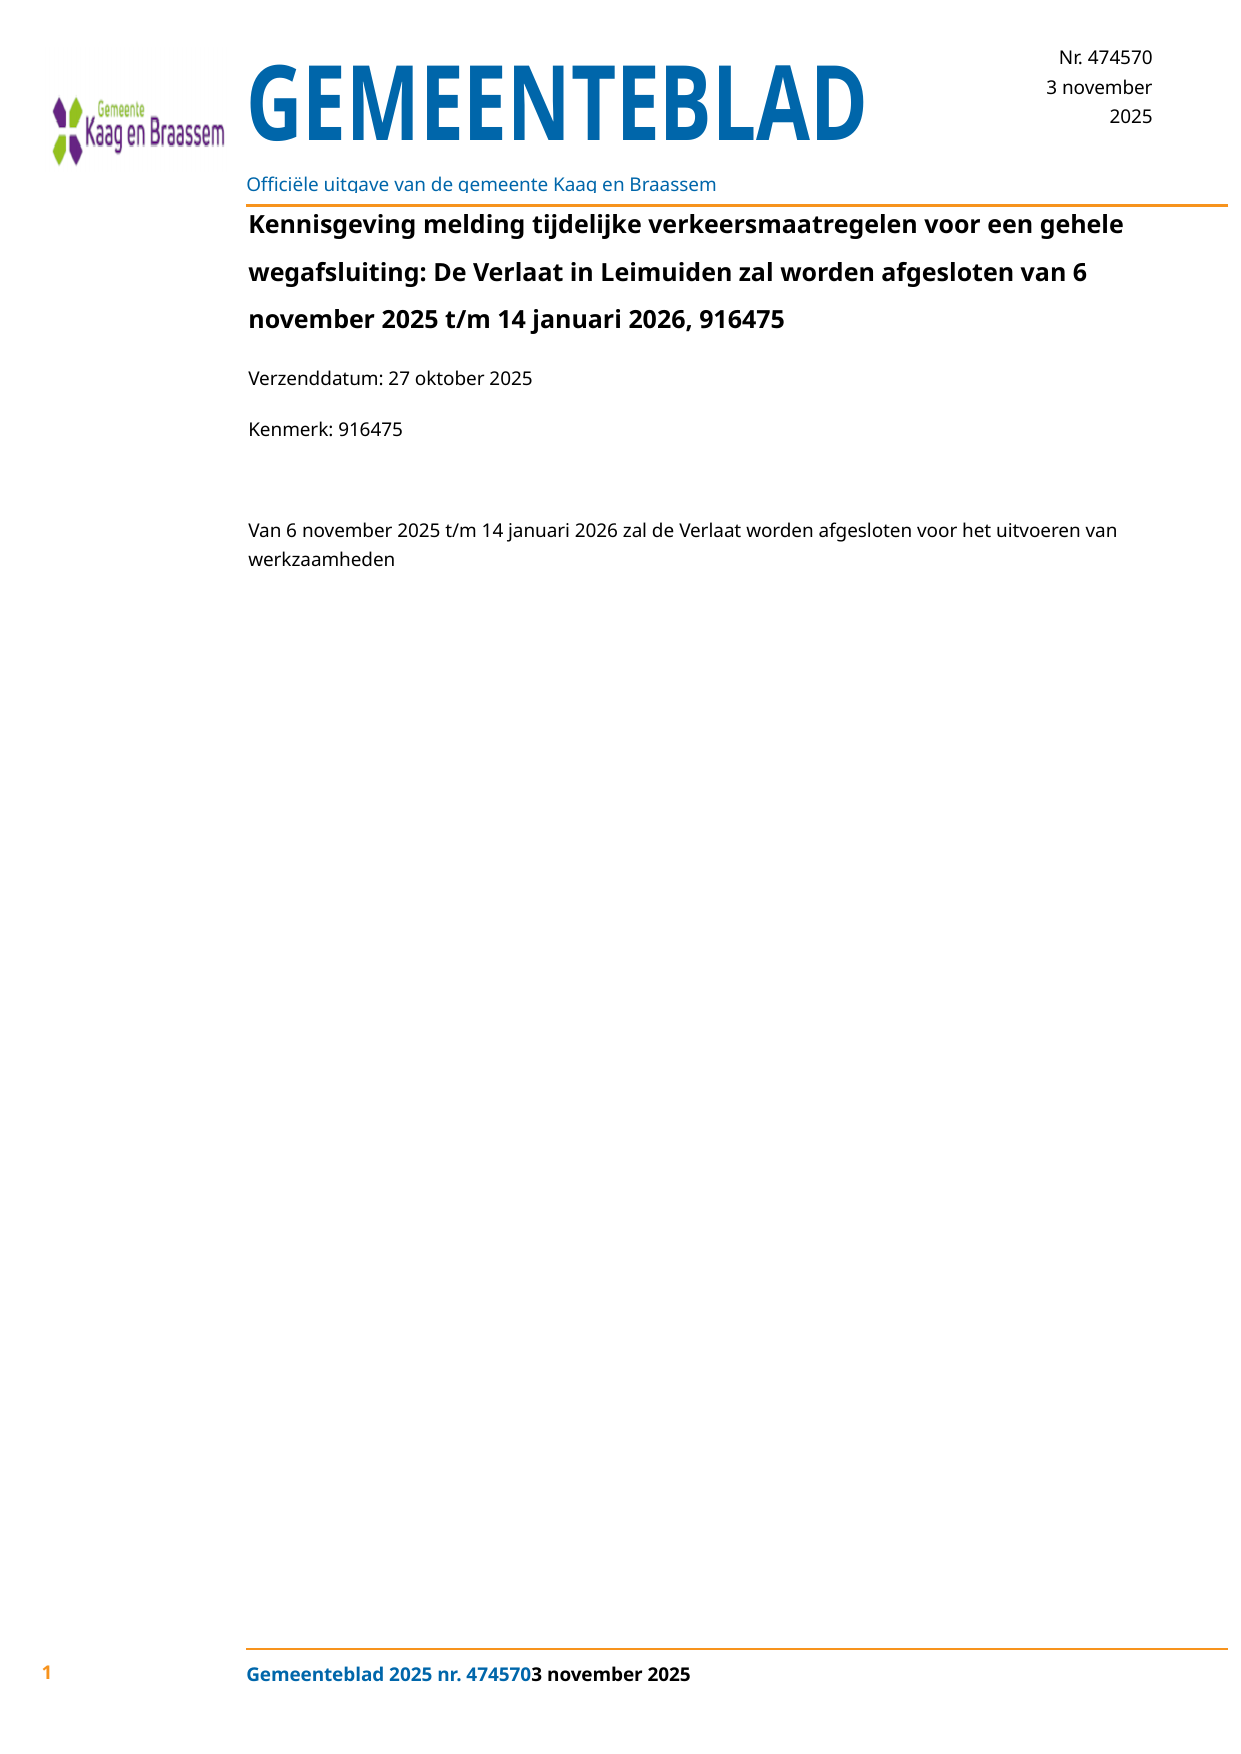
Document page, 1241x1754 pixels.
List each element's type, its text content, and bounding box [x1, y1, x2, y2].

picture [41, 47, 231, 172]
text Kennisgeving melding tijdelijke verkeersmaatregelen voor een gehele wegafsluiting: De Verlaat in Leimuiden zal worden afgesloten van 6 november 2025 t/m 14 januari 2026, 916475 [248, 207, 1152, 336]
text Van 6 november 2025 t/m 14 januari 2026 zal de Verlaat worden afgesloten voor het uitvoeren van werkzaamheden [248, 517, 1152, 572]
text Kenmerk: 916475 [248, 416, 1152, 442]
text Verzenddatum: 27 oktober 2025 [248, 366, 1152, 391]
